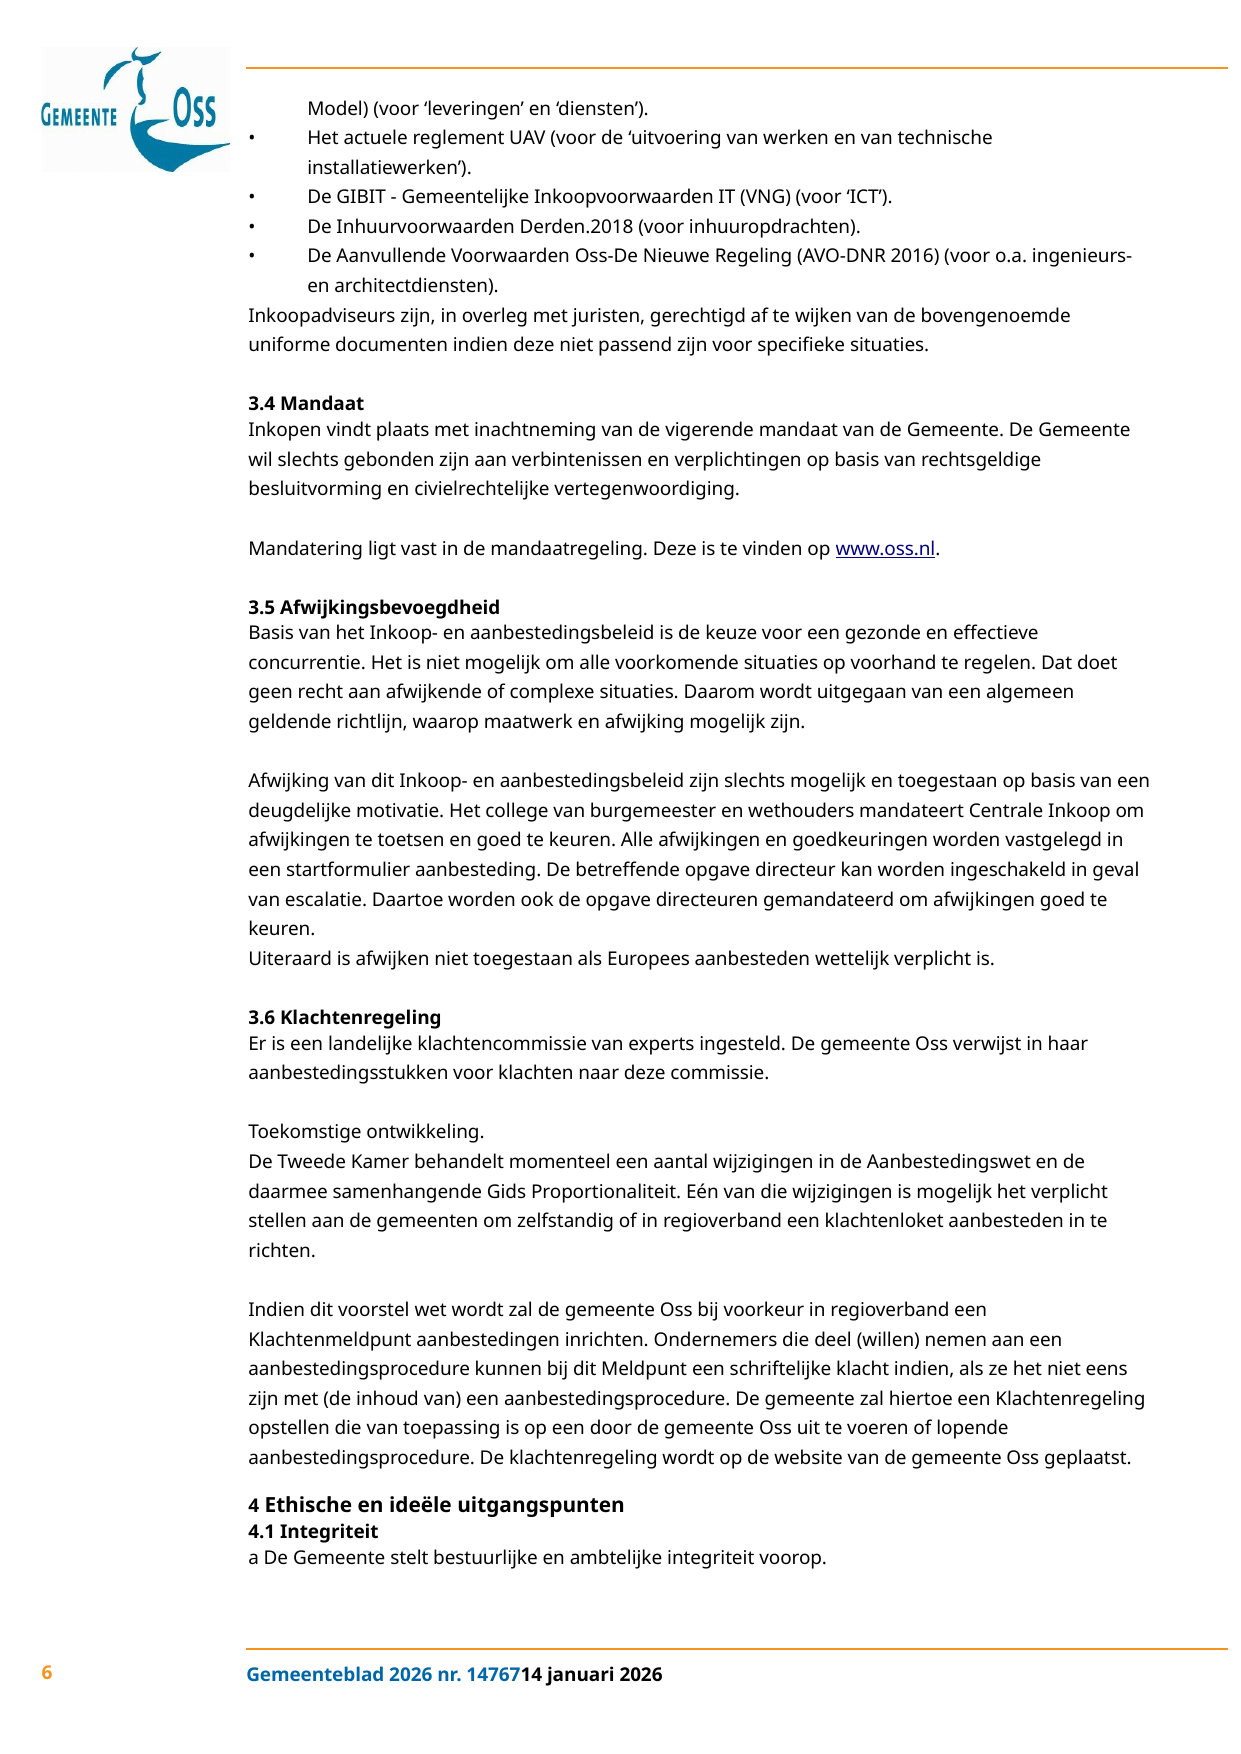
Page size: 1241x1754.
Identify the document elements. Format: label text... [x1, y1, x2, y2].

list Het actuele reglement UAV (voor de ‘uitvoering van werken en van technische installatiewerken’). [248, 124, 1152, 180]
text 4.1 Integriteit [248, 1518, 1152, 1544]
text 3.4 Mandaat [248, 391, 1152, 416]
text De Tweede Kamer behandelt momenteel een aantal wijzigingen in de Aanbestedingswet en de daarmee samenhangende Gids Proportionaliteit. Eén van die wijzigingen is mogelijk het verplicht stellen aan de gemeenten om zelfstandig of in regioverband een klachtenloket aanbesteden in te richten. [248, 1148, 1152, 1263]
list Model) (voor ‘leveringen’ en ‘diensten’). [248, 95, 1152, 121]
list De Aanvullende Voorwaarden Oss-De Nieuwe Regeling (AVO-DNR 2016) (voor o.a. ingenieurs- en architectdiensten). [248, 243, 1152, 298]
text a De Gemeente stelt bestuurlijke en ambtelijke integriteit voorop. [248, 1544, 1152, 1569]
text 3.5 Afwijkingsbevoegdheid [248, 594, 1152, 619]
text 3.6 Klachtenregeling [248, 1004, 1152, 1030]
text Inkoopadviseurs zijn, in overleg met juristen, gerechtigd af te wijken van de bovengenoemde uniforme documenten indien deze niet passend zijn voor specifieke situaties. [248, 302, 1152, 357]
picture [41, 47, 231, 172]
text Afwijking van dit Inkoop- en aanbestedingsbeleid zijn slechts mogelijk en toegestaan op basis van een deugdelijke motivatie. Het college van burgemeester en wethouders mandateert Centrale Inkoop om afwijkingen te toetsen en goed te keuren. Alle afwijkingen en goedkeuringen worden vastgelegd in een startformulier aanbesteding. De betreffende opgave directeur kan worden ingeschakeld in geval van escalatie. Daartoe worden ook de opgave directeuren gemandateerd om afwijkingen goed te keuren. [248, 767, 1152, 941]
text Toekomstige ontwikkeling. [248, 1119, 1152, 1144]
text Er is een landelijke klachtencommissie van experts ingesteld. De gemeente Oss verwijst in haar aanbestedingsstukken voor klachten naar deze commissie. [248, 1030, 1152, 1085]
list De GIBIT - Gemeentelijke Inkoopvoorwaarden IT (VNG) (voor ‘ICT’). [248, 183, 1152, 209]
text Indien dit voorstel wet wordt zal de gemeente Oss bij voorkeur in regioverband een Klachtenmeldpunt aanbestedingen inrichten. Ondernemers die deel (willen) nemen aan een aanbestedingsprocedure kunnen bij dit Meldpunt een schriftelijke klacht indien, als ze het niet eens zijn met (de inhoud van) een aanbestedingsprocedure. De gemeente zal hiertoe een Klachtenregeling opstellen die van toepassing is op een door de gemeente Oss uit te voeren of lopende aanbestedingsprocedure. De klachtenregeling wordt op de website van de gemeente Oss geplaatst. [248, 1296, 1152, 1470]
text Uiteraard is afwijken niet toegestaan als Europees aanbesteden wettelijk verplicht is. [248, 945, 1152, 971]
text Basis van het Inkoop- en aanbestedingsbeleid is de keuze voor een gezonde en effectieve concurrentie. Het is niet mogelijk om alle voorkomende situaties op voorhand te regelen. Dat doet geen recht aan afwijkende of complexe situaties. Daarom wordt uitgegaan van een algemeen geldende richtlijn, waarop maatwerk en afwijking mogelijk zijn. [248, 619, 1152, 734]
list De Inhuurvoorwaarden Derden.2018 (voor inhuuropdrachten). [248, 213, 1152, 239]
text Inkopen vindt plaats met inachtneming van de vigerende mandaat van de Gemeente. De Gemeente wil slechts gebonden zijn aan verbintenissen en verplichtingen op basis van rechtsgeldige besluitvorming en civielrechtelijke vertegenwoordiging. [248, 416, 1152, 501]
text 4 Ethische en ideële uitgangspunten [248, 1490, 1152, 1518]
text Mandatering ligt vast in de mandaatregeling. Deze is te vinden op www.oss.nl. [248, 535, 1152, 560]
